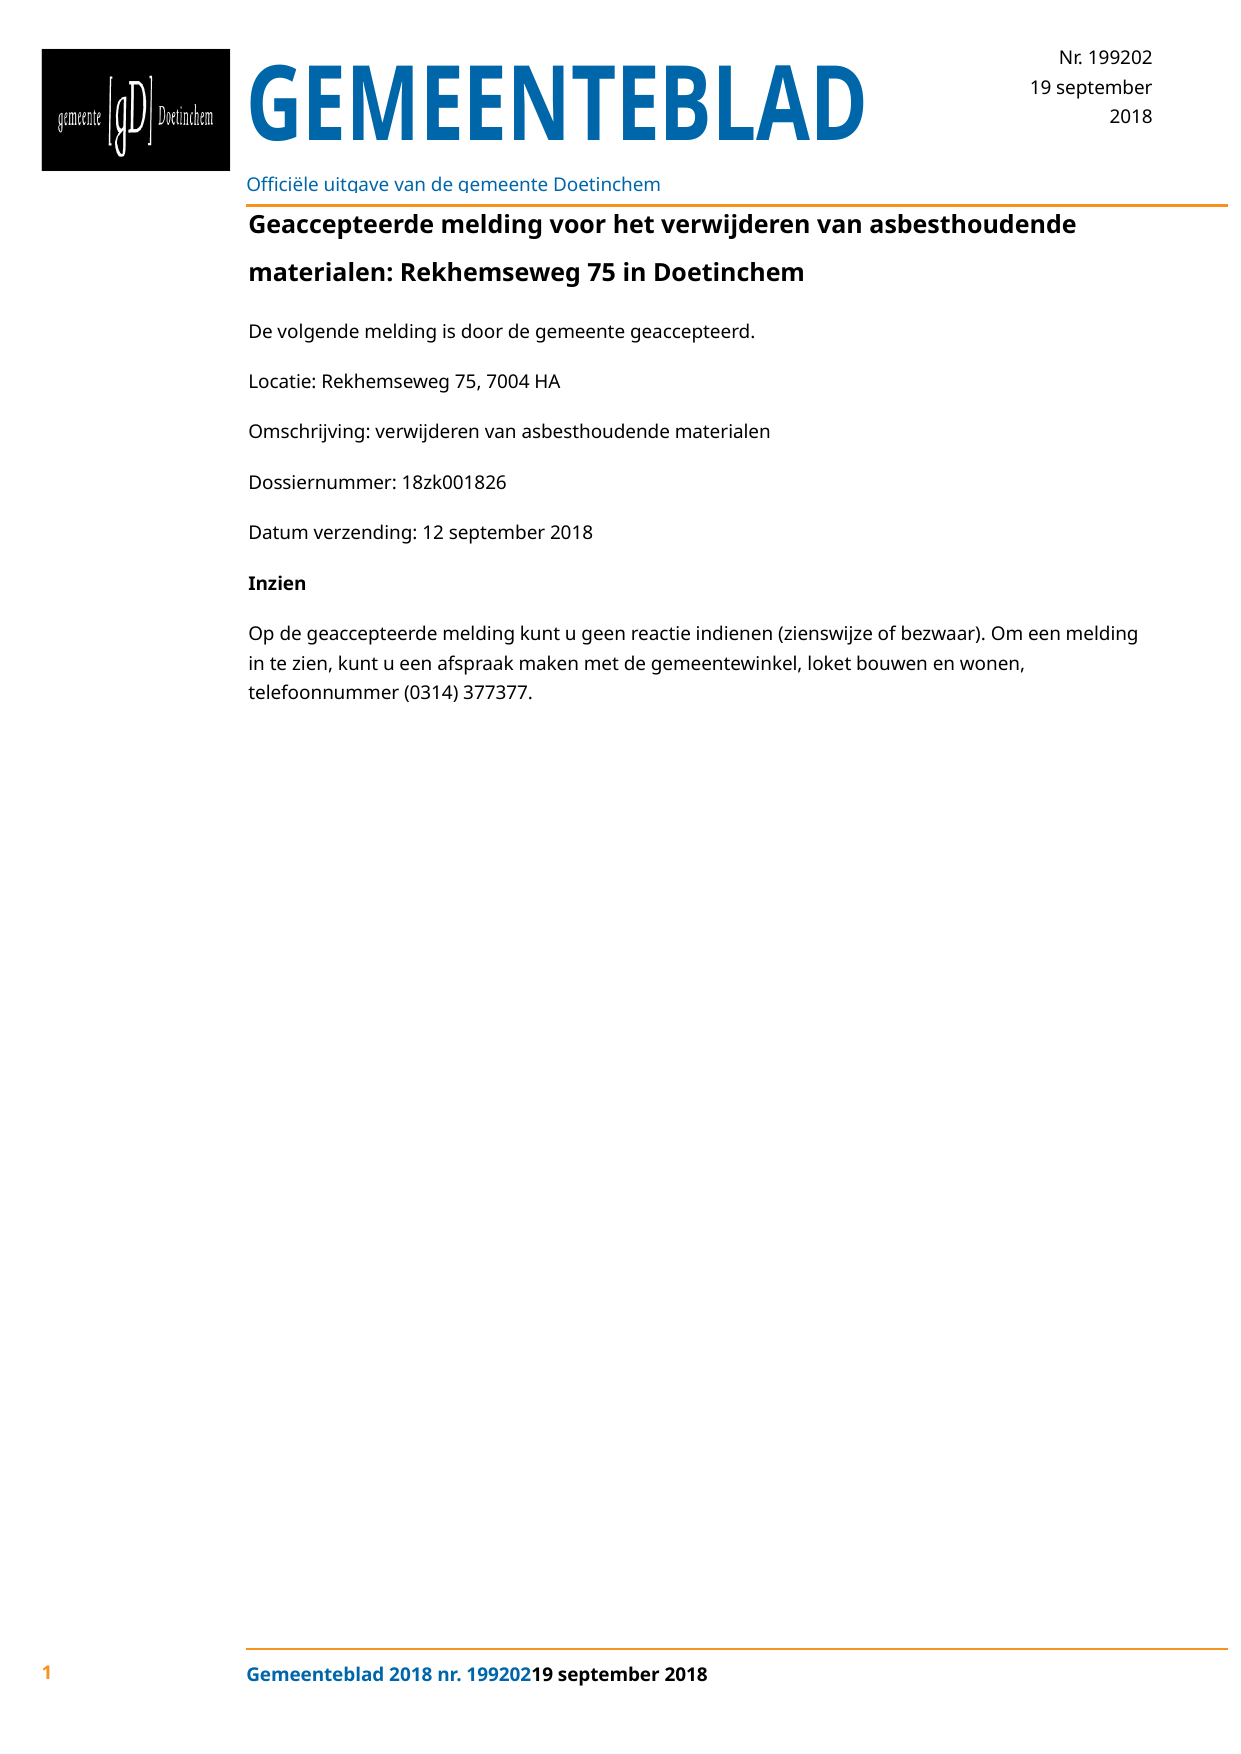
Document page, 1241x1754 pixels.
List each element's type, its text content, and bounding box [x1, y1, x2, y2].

text Locatie: Rekhemseweg 75, 7004 HA [248, 368, 1152, 394]
text Datum verzending: 12 september 2018 [248, 519, 1152, 545]
text Geaccepteerde melding voor het verwijderen van asbesthoudende materialen: Rekhemseweg 75 in Doetinchem [248, 207, 1152, 288]
text Omschrijving: verwijderen van asbesthoudende materialen [248, 419, 1152, 444]
text De volgende melding is door de gemeente geaccepteerd. [248, 318, 1152, 344]
text Dossiernummer: 18zk001826 [248, 469, 1152, 495]
text Op de geaccepteerde melding kunt u geen reactie indienen (zienswijze of bezwaar). Om een melding in te zien, kunt u een afspraak maken met de gemeentewinkel, loket bouwen en wonen, telefoonnummer (0314) 377377. [248, 620, 1152, 705]
text Inzien [248, 570, 1152, 596]
picture [41, 47, 231, 172]
